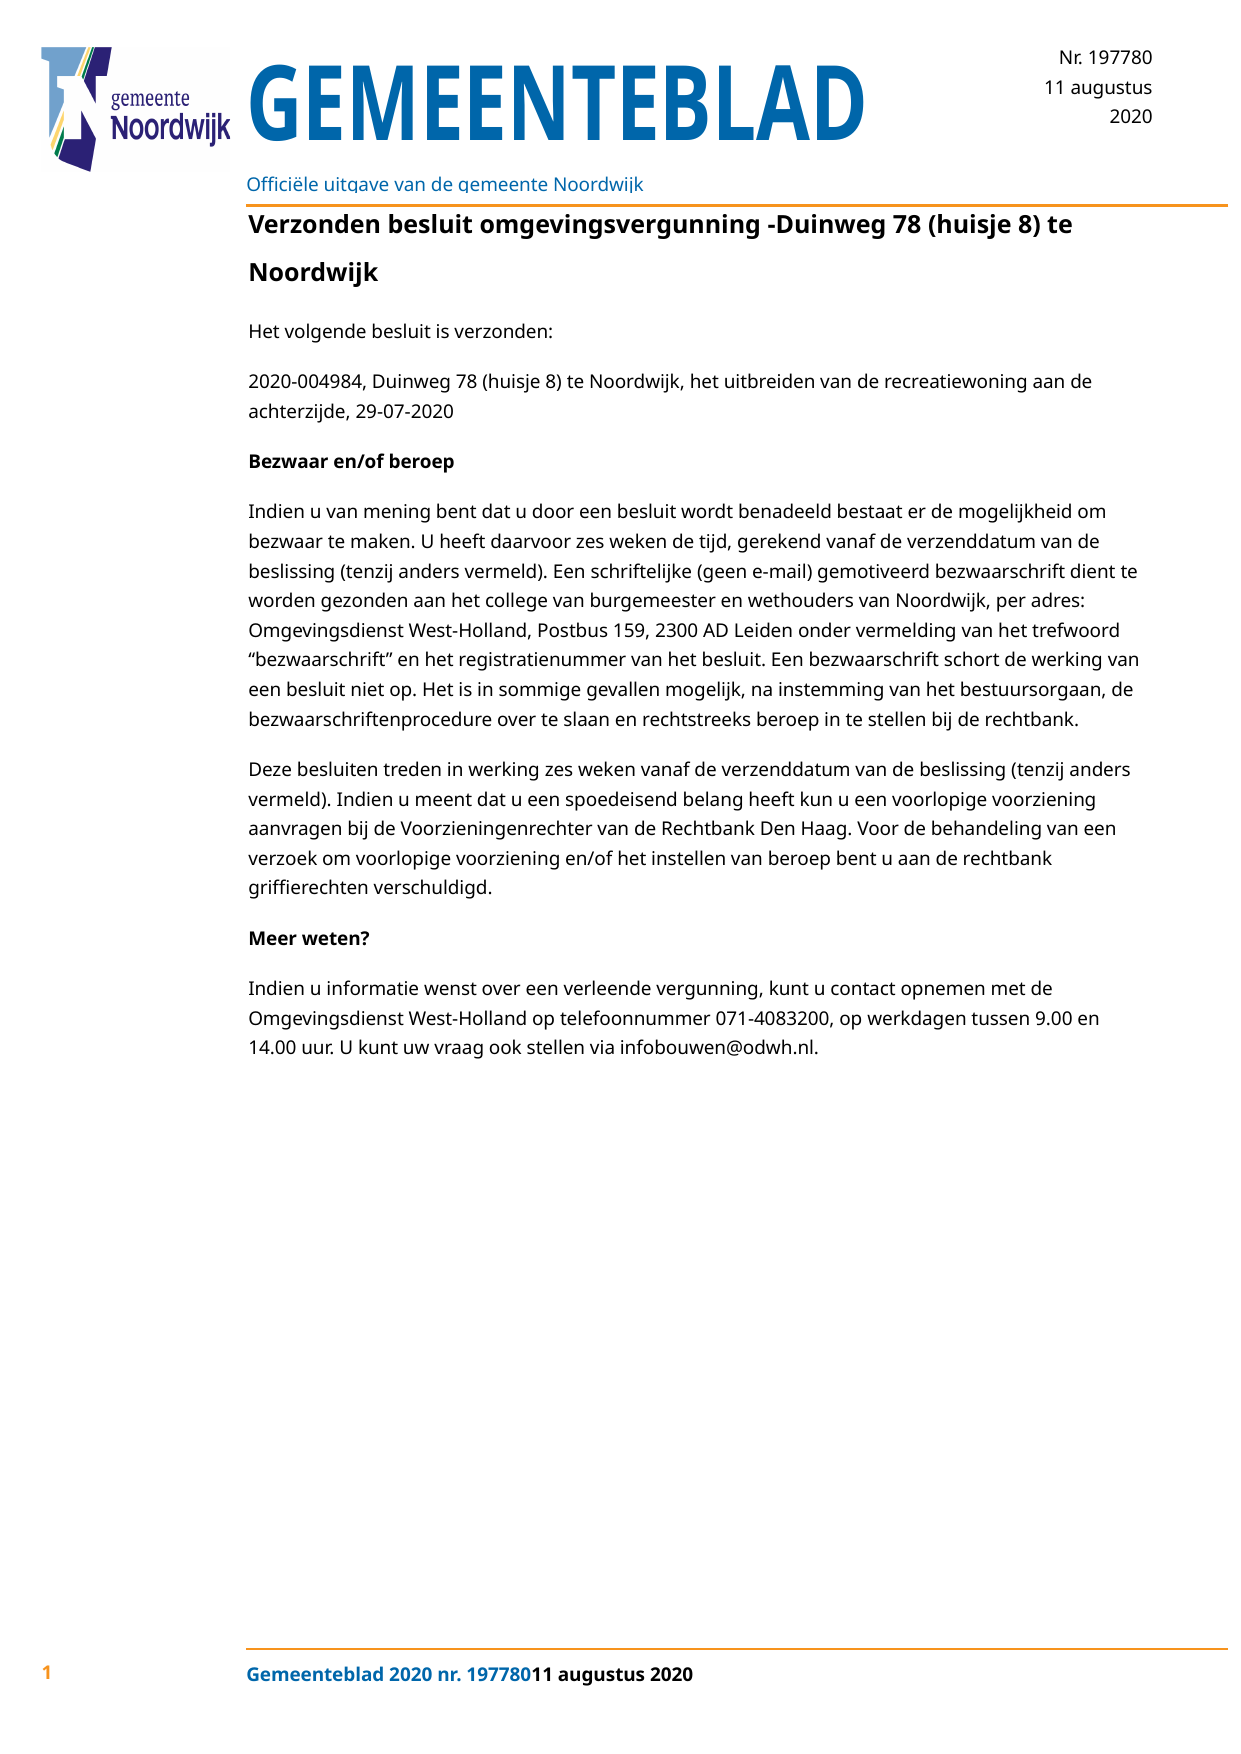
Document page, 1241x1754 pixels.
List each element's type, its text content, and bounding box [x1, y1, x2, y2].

text Verzonden besluit omgevingsvergunning -Duinweg 78 (huisje 8) te Noordwijk [248, 207, 1152, 288]
picture [41, 47, 231, 172]
text Het volgende besluit is verzonden: [248, 318, 1152, 344]
text Indien u van mening bent dat u door een besluit wordt benadeeld bestaat er de mogelijkheid om bezwaar te maken. U heeft daarvoor zes weken de tijd, gerekend vanaf de verzenddatum van de beslissing (tenzij anders vermeld). Een schriftelijke (geen e-mail) gemotiveerd bezwaarschrift dient te worden gezonden aan het college van burgemeester en wethouders van Noordwijk, per adres: Omgevingsdienst West-Holland, Postbus 159, 2300 AD Leiden onder vermelding van het trefwoord “bezwaarschrift” en het registratienummer van het besluit. Een bezwaarschrift schort de werking van een besluit niet op. Het is in sommige gevallen mogelijk, na instemming van het bestuursorgaan, de bezwaarschriftenprocedure over te slaan en rechtstreeks beroep in te stellen bij de rechtbank. [248, 499, 1152, 732]
text Meer weten? [248, 925, 1152, 951]
text 2020-004984, Duinweg 78 (huisje 8) te Noordwijk, het uitbreiden van de recreatiewoning aan de achterzijde, 29-07-2020 [248, 368, 1152, 424]
text Bezwaar en/of beroep [248, 448, 1152, 474]
text Deze besluiten treden in werking zes weken vanaf de verzenddatum van de beslissing (tenzij anders vermeld). Indien u meent dat u een spoedeisend belang heeft kun u een voorlopige voorziening aanvragen bij de Voorzieningenrechter van de Rechtbank Den Haag. Voor de behandeling van een verzoek om voorlopige voorziening en/of het instellen van beroep bent u aan de rechtbank griffierechten verschuldigd. [248, 756, 1152, 900]
text Indien u informatie wenst over een verleende vergunning, kunt u contact opnemen met de Omgevingsdienst West-Holland op telefoonnummer 071-4083200, op werkdagen tussen 9.00 en 14.00 uur. U kunt uw vraag ook stellen via infobouwen@odwh.nl. [248, 975, 1152, 1060]
